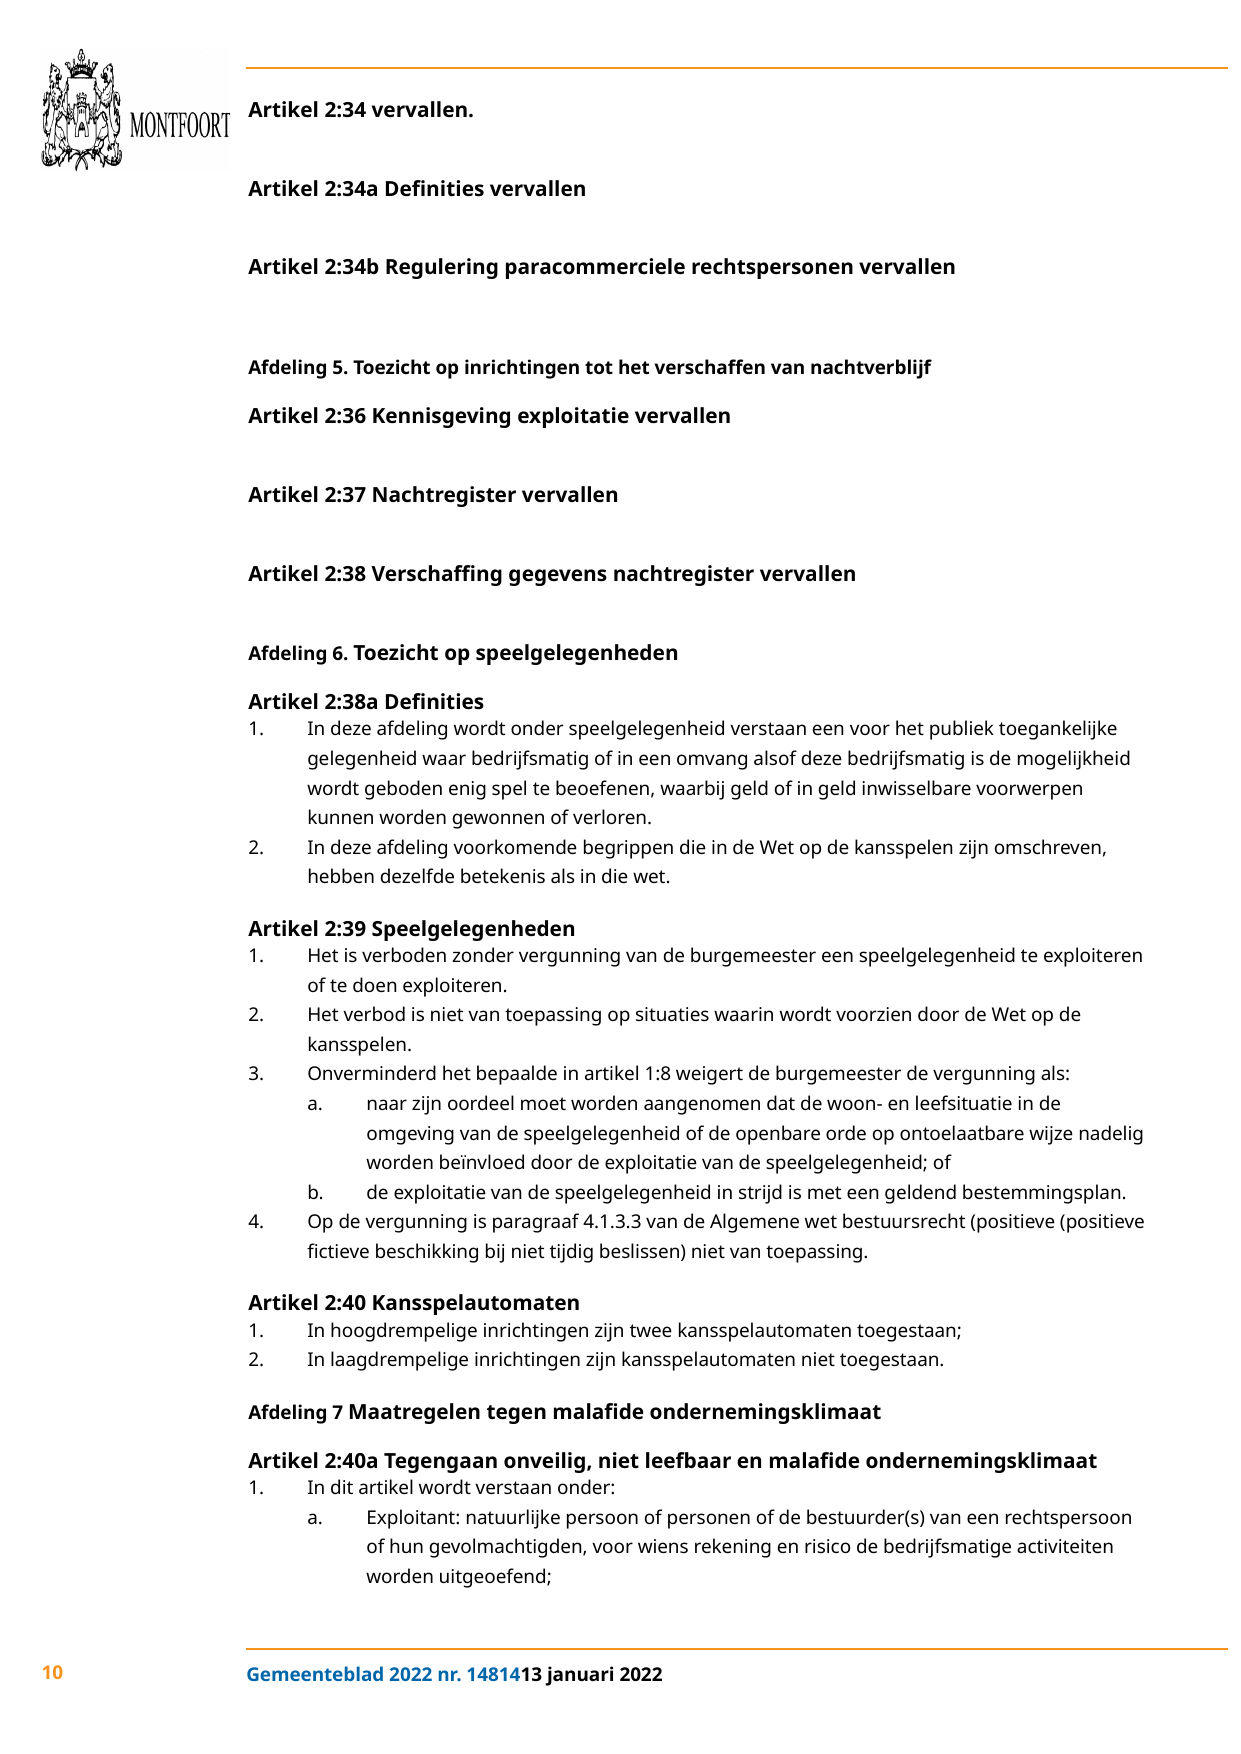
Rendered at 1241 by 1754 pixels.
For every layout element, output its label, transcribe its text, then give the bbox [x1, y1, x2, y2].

list In hoogdrempelige inrichtingen zijn twee kansspelautomaten toegestaan; [248, 1317, 1152, 1343]
text Artikel 2:37 Nachtregister vervallen [248, 480, 1152, 509]
list naar zijn oordeel moet worden aangenomen dat de woon- en leefsituatie in de omgeving van de speelgelegenheid of de openbare orde op ontoelaatbare wijze nadelig worden beïnvloed door de exploitatie van de speelgelegenheid; of [307, 1090, 1152, 1175]
picture [41, 47, 231, 172]
text Artikel 2:40 Kansspelautomaten [248, 1288, 1152, 1317]
list de exploitatie van de speelgelegenheid in strijd is met een geldend bestemmingsplan. [307, 1179, 1152, 1205]
text Artikel 2:34a Definities vervallen [248, 174, 1152, 202]
list Op de vergunning is paragraaf 4.1.3.3 van de Algemene wet bestuursrecht (positieve (positieve fictieve beschikking bij niet tijdig beslissen) niet van toepassing. [248, 1208, 1152, 1264]
list Het is verboden zonder vergunning van de burgemeester een speelgelegenheid te exploiteren of te doen exploiteren. [248, 942, 1152, 998]
list In deze afdeling wordt onder speelgelegenheid verstaan een voor het publiek toegankelijke gelegenheid waar bedrijfsmatig of in een omvang alsof deze bedrijfsmatig is de mogelijkheid wordt geboden enig spel te beoefenen, waarbij geld of in geld inwisselbare voorwerpen kunnen worden gewonnen of verloren. [248, 716, 1152, 830]
text Artikel 2:40a Tegengaan onveilig, niet leefbaar en malafide ondernemingsklimaat [248, 1446, 1152, 1474]
list Het verbod is niet van toepassing op situaties waarin wordt voorzien door de Wet op de kansspelen. [248, 1001, 1152, 1057]
text Afdeling 5. Toezicht op inrichtingen tot het verschaffen van nachtverblijf [248, 352, 1152, 381]
text Artikel 2:38 Verschaffing gegevens nachtregister vervallen [248, 559, 1152, 587]
list In laagdrempelige inrichtingen zijn kansspelautomaten niet toegestaan. [248, 1347, 1152, 1372]
list In deze afdeling voorkomende begrippen die in de Wet op de kansspelen zijn omschreven, hebben dezelfde betekenis als in die wet. [248, 834, 1152, 889]
text Afdeling 6. Toezicht op speelgelegenheden [248, 638, 1152, 666]
text Artikel 2:34 vervallen. [248, 95, 1152, 123]
text Afdeling 7 Maatregelen tegen malafide ondernemingsklimaat [248, 1397, 1152, 1425]
list Onverminderd het bepaalde in artikel 1:8 weigert de burgemeester de vergunning als: [248, 1061, 1152, 1086]
text Artikel 2:38a Definities [248, 687, 1152, 716]
text Artikel 2:34b Regulering paracommerciele rechtspersonen vervallen [248, 252, 1152, 281]
text Artikel 2:39 Speelgelegenheden [248, 914, 1152, 942]
text Artikel 2:36 Kennisgeving exploitatie vervallen [248, 401, 1152, 430]
list In dit artikel wordt verstaan onder: [248, 1474, 1152, 1500]
list Exploitant: natuurlijke persoon of personen of de bestuurder(s) van een rechtspersoon of hun gevolmachtigden, voor wiens rekening en risico de bedrijfsmatige activiteiten worden uitgeoefend; [307, 1504, 1152, 1589]
